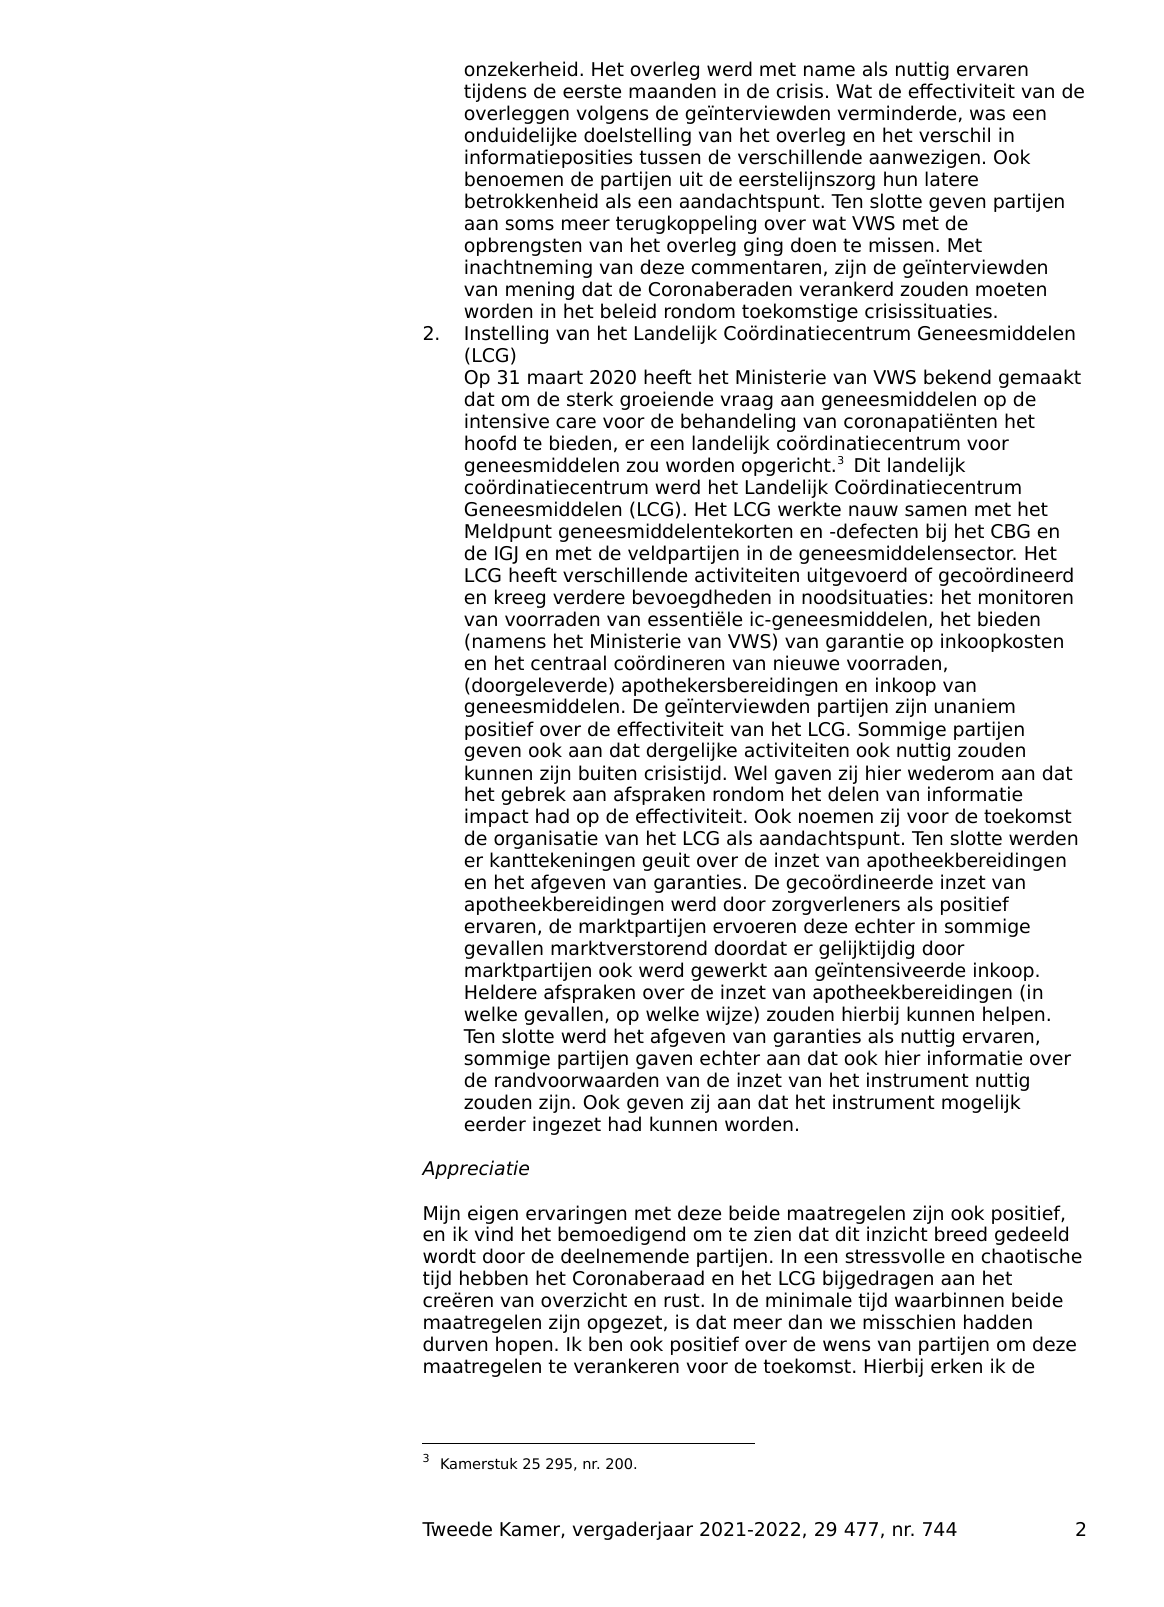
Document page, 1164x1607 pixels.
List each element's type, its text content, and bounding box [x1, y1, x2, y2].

text Mijn eigen ervaringen met deze beide maatregelen zijn ook positief, en ik vind het bemoedigend om te zien dat dit inzicht breed gedeeld wordt door de deelnemende partijen. In een stressvolle en chaotische tijd hebben het Coronaberaad en het LCG bijgedragen aan het creëren van overzicht en rust. In de minimale tijd waarbinnen beide maatregelen zijn opgezet, is dat meer dan we misschien hadden durven hopen. Ik ben ook positief over de wens van partijen om deze maatregelen te verankeren voor de toekomst. Hierbij erken ik de [422, 1202, 1087, 1378]
text Op 31 maart 2020 heeft het Ministerie van VWS bekend gemaakt dat om de sterk groeiende vraag aan geneesmiddelen op de intensive care voor de behandeling van coronapatiënten het hoofd te bieden, er een landelijk coördinatiecentrum voor geneesmiddelen zou worden opgericht. Dit landelijk coördinatiecentrum werd het Landelijk Coördinatiecentrum Geneesmiddelen (LCG). Het LCG werkte nauw samen met het Meldpunt geneesmiddelentekorten en -defecten bij het CBG en de IGJ en met de veldpartijen in de geneesmiddelensector. Het LCG heeft verschillende activiteiten uitgevoerd of gecoördineerd en kreeg verdere bevoegdheden in noodsituaties: het monitoren van voorraden van essentiële ic-geneesmiddelen, het bieden (namens het Ministerie van VWS) van garantie op inkoopkosten en het centraal coördineren van nieuwe voorraden, (doorgeleverde) apothekersbereidingen en inkoop van geneesmiddelen. De geïnterviewden partijen zijn unaniem positief over de effectiviteit van het LCG. Sommige partijen geven ook aan dat dergelijke activiteiten ook nuttig zouden kunnen zijn buiten crisistijd. Wel gaven zij hier wederom aan dat het gebrek aan afspraken rondom het delen van informatie impact had op de effectiviteit. Ook noemen zij voor de toekomst de organisatie van het LCG als aandachtspunt. Ten slotte werden er kanttekeningen geuit over de inzet van apotheekbereidingen en het afgeven van garanties. De gecoördineerde inzet van apotheekbereidingen werd door zorgverleners als positief ervaren, de marktpartijen ervoeren deze echter in sommige gevallen marktverstorend doordat er gelijktijdig door marktpartijen ook werd gewerkt aan geïntensiveerde inkoop. Heldere afspraken over de inzet van apotheekbereidingen (in welke gevallen, op welke wijze) zouden hierbij kunnen helpen. Ten slotte werd het afgeven van garanties als nuttig ervaren, sommige partijen gaven echter aan dat ook hier informatie over de randvoorwaarden van de inzet van het instrument nuttig zouden zijn. Ook geven zij aan dat het instrument mogelijk eerder ingezet had kunnen worden. [464, 367, 1087, 1136]
subtitle Appreciatie [422, 1158, 1087, 1180]
text 2. Instelling van het Landelijk Coördinatiecentrum Geneesmiddelen (LCG) [422, 323, 1087, 367]
text Kamerstuk 25 295, nr. 200. [422, 1452, 1087, 1474]
text onzekerheid. Het overleg werd met name als nuttig ervaren tijdens de eerste maanden in de crisis. Wat de effectiviteit van de overleggen volgens de geïnterviewden verminderde, was een onduidelijke doelstelling van het overleg en het verschil in informatieposities tussen de verschillende aanwezigen. Ook benoemen de partijen uit de eerstelijnszorg hun latere betrokkenheid als een aandachtspunt. Ten slotte geven partijen aan soms meer terugkoppeling over wat VWS met de opbrengsten van het overleg ging doen te missen. Met inachtneming van deze commentaren, zijn de geïnterviewden van mening dat de Coronaberaden verankerd zouden moeten worden in het beleid rondom toekomstige crisissituaties. [464, 59, 1087, 323]
